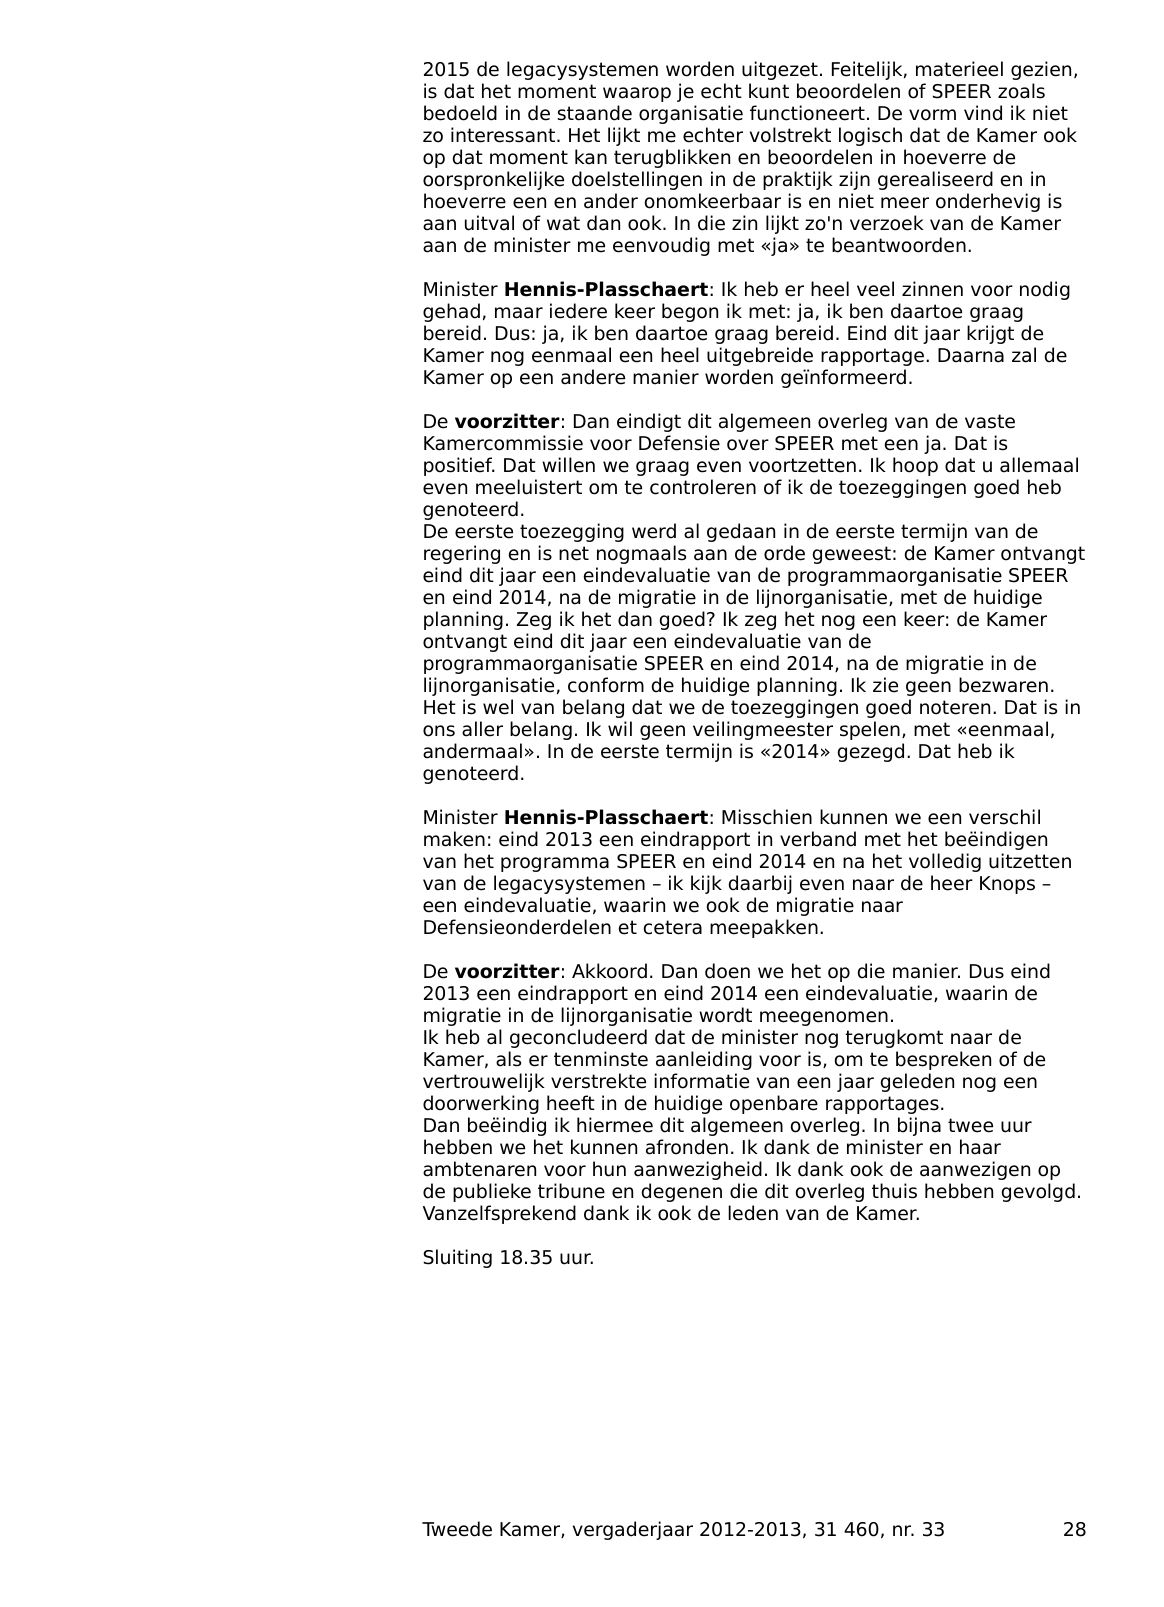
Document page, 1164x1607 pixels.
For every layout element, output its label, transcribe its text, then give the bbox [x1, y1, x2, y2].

text Minister Hennis-Plasschaert: Ik heb er heel veel zinnen voor nodig gehad, maar iedere keer begon ik met: ja, ik ben daartoe graag bereid. Dus: ja, ik ben daartoe graag bereid. Eind dit jaar krijgt de Kamer nog eenmaal een heel uitgebreide rapportage. Daarna zal de Kamer op een andere manier worden geïnformeerd. [422, 279, 1087, 389]
text Dan beëindig ik hiermee dit algemeen overleg. In bijna twee uur hebben we het kunnen afronden. Ik dank de minister en haar ambtenaren voor hun aanwezigheid. Ik dank ook de aanwezigen op de publieke tribune en degenen die dit overleg thuis hebben gevolgd. Vanzelfsprekend dank ik ook de leden van de Kamer. [422, 1115, 1087, 1225]
text Ik heb al geconcludeerd dat de minister nog terugkomt naar de Kamer, als er tenminste aanleiding voor is, om te bespreken of de vertrouwelijk verstrekte informatie van een jaar geleden nog een doorwerking heeft in de huidige openbare rapportages. [422, 1027, 1087, 1115]
text De eerste toezegging werd al gedaan in de eerste termijn van de regering en is net nogmaals aan de orde geweest: de Kamer ontvangt eind dit jaar een eindevaluatie van de programmaorganisatie SPEER en eind 2014, na de migratie in de lijnorganisatie, met de huidige planning. Zeg ik het dan goed? Ik zeg het nog een keer: de Kamer ontvangt eind dit jaar een eindevaluatie van de programmaorganisatie SPEER en eind 2014, na de migratie in de lijnorganisatie, conform de huidige planning. Ik zie geen bezwaren. Het is wel van belang dat we de toezeggingen goed noteren. Dat is in ons aller belang. Ik wil geen veilingmeester spelen, met «eenmaal, andermaal». In de eerste termijn is «2014» gezegd. Dat heb ik genoteerd. [422, 521, 1087, 785]
text De voorzitter: Akkoord. Dan doen we het op die manier. Dus eind 2013 een eindrapport en eind 2014 een eindevaluatie, waarin de migratie in de lijnorganisatie wordt meegenomen. [422, 961, 1087, 1027]
text Minister Hennis-Plasschaert: Misschien kunnen we een verschil maken: eind 2013 een eindrapport in verband met het beëindigen van het programma SPEER en eind 2014 en na het volledig uitzetten van de legacysystemen – ik kijk daarbij even naar de heer Knops – een eindevaluatie, waarin we ook de migratie naar Defensieonderdelen et cetera meepakken. [422, 807, 1087, 939]
text Sluiting 18.35 uur. [422, 1247, 1087, 1269]
text De voorzitter: Dan eindigt dit algemeen overleg van de vaste Kamercommissie voor Defensie over SPEER met een ja. Dat is positief. Dat willen we graag even voortzetten. Ik hoop dat u allemaal even meeluistert om te controleren of ik de toezeggingen goed heb genoteerd. [422, 411, 1087, 521]
text 2015 de legacysystemen worden uitgezet. Feitelijk, materieel gezien, is dat het moment waarop je echt kunt beoordelen of SPEER zoals bedoeld in de staande organisatie functioneert. De vorm vind ik niet zo interessant. Het lijkt me echter volstrekt logisch dat de Kamer ook op dat moment kan terugblikken en beoordelen in hoeverre de oorspronkelijke doelstellingen in de praktijk zijn gerealiseerd en in hoeverre een en ander onomkeerbaar is en niet meer onderhevig is aan uitval of wat dan ook. In die zin lijkt zo'n verzoek van de Kamer aan de minister me eenvoudig met «ja» te beantwoorden. [422, 59, 1087, 257]
